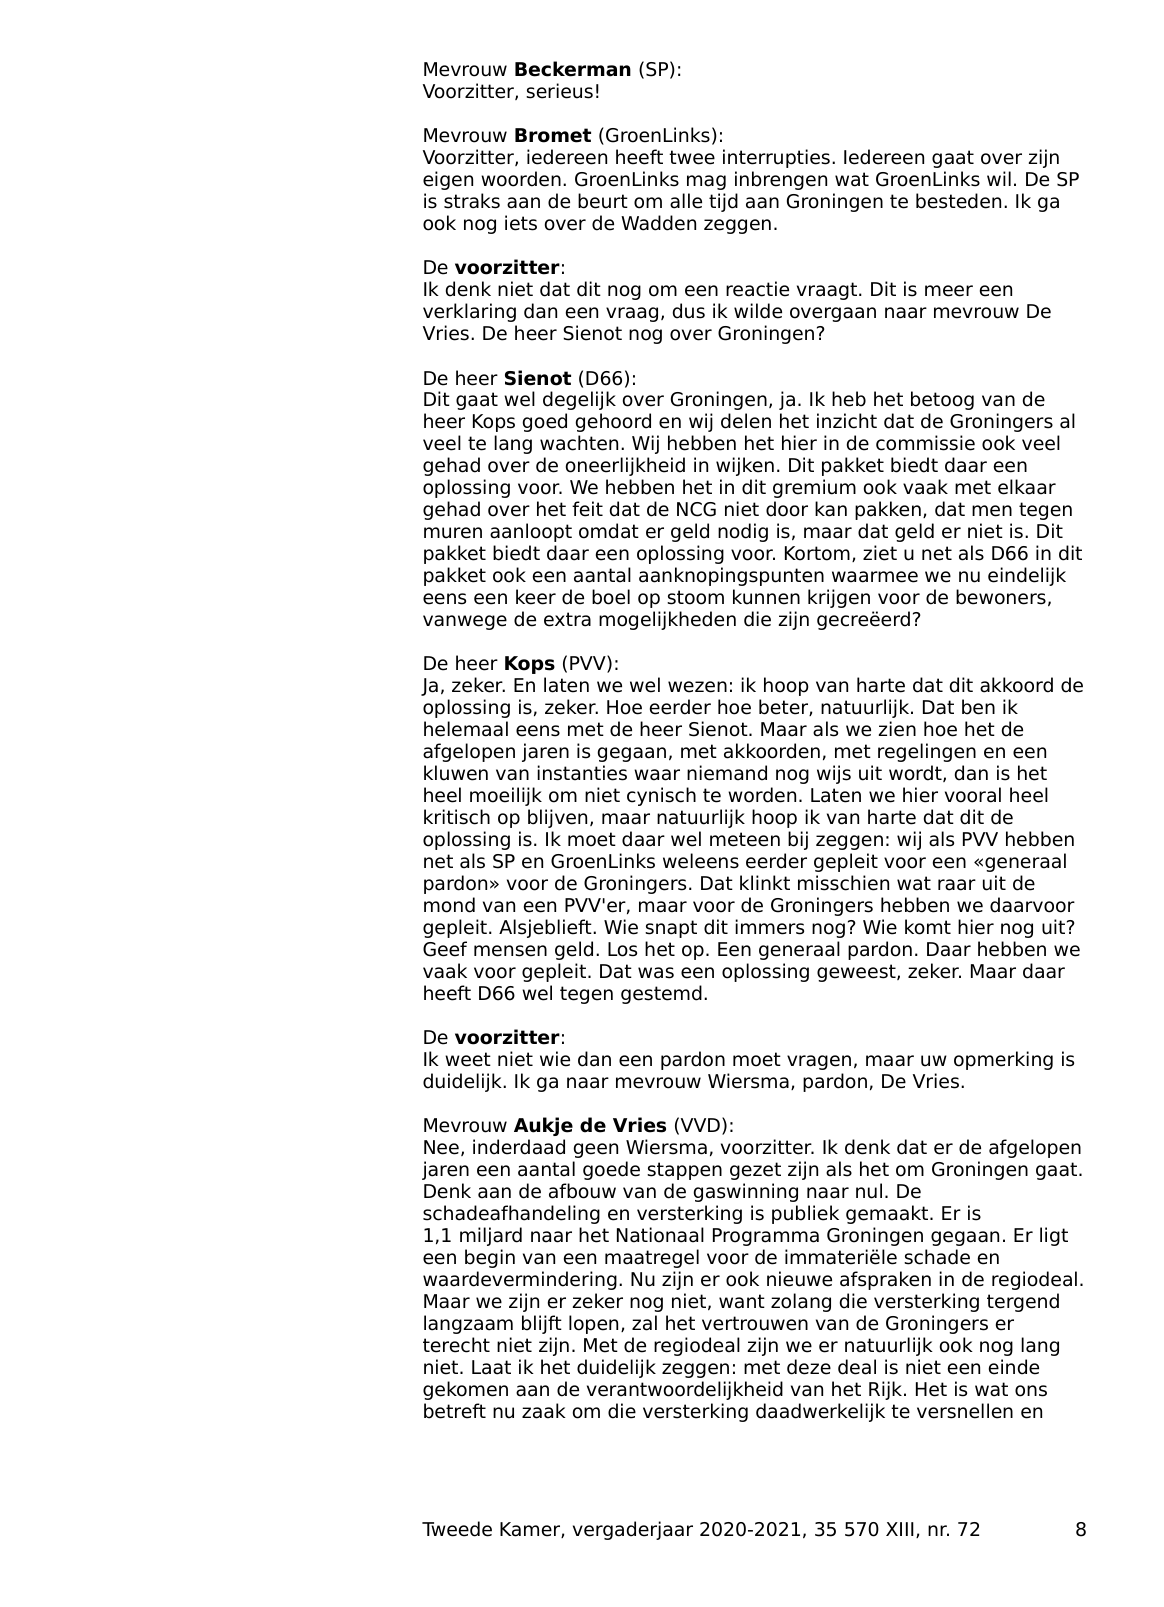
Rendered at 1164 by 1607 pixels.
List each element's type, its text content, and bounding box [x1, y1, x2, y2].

text Dit gaat wel degelijk over Groningen, ja. Ik heb het betoog van de heer Kops goed gehoord en wij delen het inzicht dat de Groningers al veel te lang wachten. Wij hebben het hier in de commissie ook veel gehad over de oneerlijkheid in wijken. Dit pakket biedt daar een oplossing voor. We hebben het in dit gremium ook vaak met elkaar gehad over het feit dat de NCG niet door kan pakken, dat men tegen muren aanloopt omdat er geld nodig is, maar dat geld er niet is. Dit pakket biedt daar een oplossing voor. Kortom, ziet u net als D66 in dit pakket ook een aantal aanknopingspunten waarmee we nu eindelijk eens een keer de boel op stoom kunnen krijgen voor de bewoners, vanwege de extra mogelijkheden die zijn gecreëerd? [422, 389, 1087, 631]
text Ik weet niet wie dan een pardon moet vragen, maar uw opmerking is duidelijk. Ik ga naar mevrouw Wiersma, pardon, De Vries. [422, 1049, 1087, 1093]
text De voorzitter: [422, 1027, 1087, 1049]
text Mevrouw Bromet (GroenLinks): [422, 125, 1087, 147]
text Ik denk niet dat dit nog om een reactie vraagt. Dit is meer een verklaring dan een vraag, dus ik wilde overgaan naar mevrouw De Vries. De heer Sienot nog over Groningen? [422, 279, 1087, 345]
text Ja, zeker. En laten we wel wezen: ik hoop van harte dat dit akkoord de oplossing is, zeker. Hoe eerder hoe beter, natuurlijk. Dat ben ik helemaal eens met de heer Sienot. Maar als we zien hoe het de afgelopen jaren is gegaan, met akkoorden, met regelingen en een kluwen van instanties waar niemand nog wijs uit wordt, dan is het heel moeilijk om niet cynisch te worden. Laten we hier vooral heel kritisch op blijven, maar natuurlijk hoop ik van harte dat dit de oplossing is. Ik moet daar wel meteen bij zeggen: wij als PVV hebben net als SP en GroenLinks weleens eerder gepleit voor een «generaal pardon» voor de Groningers. Dat klinkt misschien wat raar uit de mond van een PVV'er, maar voor de Groningers hebben we daarvoor gepleit. Alsjeblieft. Wie snapt dit immers nog? Wie komt hier nog uit? Geef mensen geld. Los het op. Een generaal pardon. Daar hebben we vaak voor gepleit. Dat was een oplossing geweest, zeker. Maar daar heeft D66 wel tegen gestemd. [422, 675, 1087, 1005]
text Voorzitter, iedereen heeft twee interrupties. Iedereen gaat over zijn eigen woorden. GroenLinks mag inbrengen wat GroenLinks wil. De SP is straks aan de beurt om alle tijd aan Groningen te besteden. Ik ga ook nog iets over de Wadden zeggen. [422, 147, 1087, 235]
text Voorzitter, serieus! [422, 81, 1087, 103]
text De heer Kops (PVV): [422, 653, 1087, 675]
text De voorzitter: [422, 257, 1087, 279]
text Mevrouw Aukje de Vries (VVD): [422, 1115, 1087, 1137]
text Mevrouw Beckerman (SP): [422, 59, 1087, 81]
text Nee, inderdaad geen Wiersma, voorzitter. Ik denk dat er de afgelopen jaren een aantal goede stappen gezet zijn als het om Groningen gaat. Denk aan de afbouw van de gaswinning naar nul. De schadeafhandeling en versterking is publiek gemaakt. Er is 1,1 miljard naar het Nationaal Programma Groningen gegaan. Er ligt een begin van een maatregel voor de immateriële schade en waardevermindering. Nu zijn er ook nieuwe afspraken in de regiodeal. Maar we zijn er zeker nog niet, want zolang die versterking tergend langzaam blijft lopen, zal het vertrouwen van de Groningers er terecht niet zijn. Met de regiodeal zijn we er natuurlijk ook nog lang niet. Laat ik het duidelijk zeggen: met deze deal is niet een einde gekomen aan de verantwoordelijkheid van het Rijk. Het is wat ons betreft nu zaak om die versterking daadwerkelijk te versnellen en [422, 1137, 1087, 1423]
text De heer Sienot (D66): [422, 367, 1087, 389]
